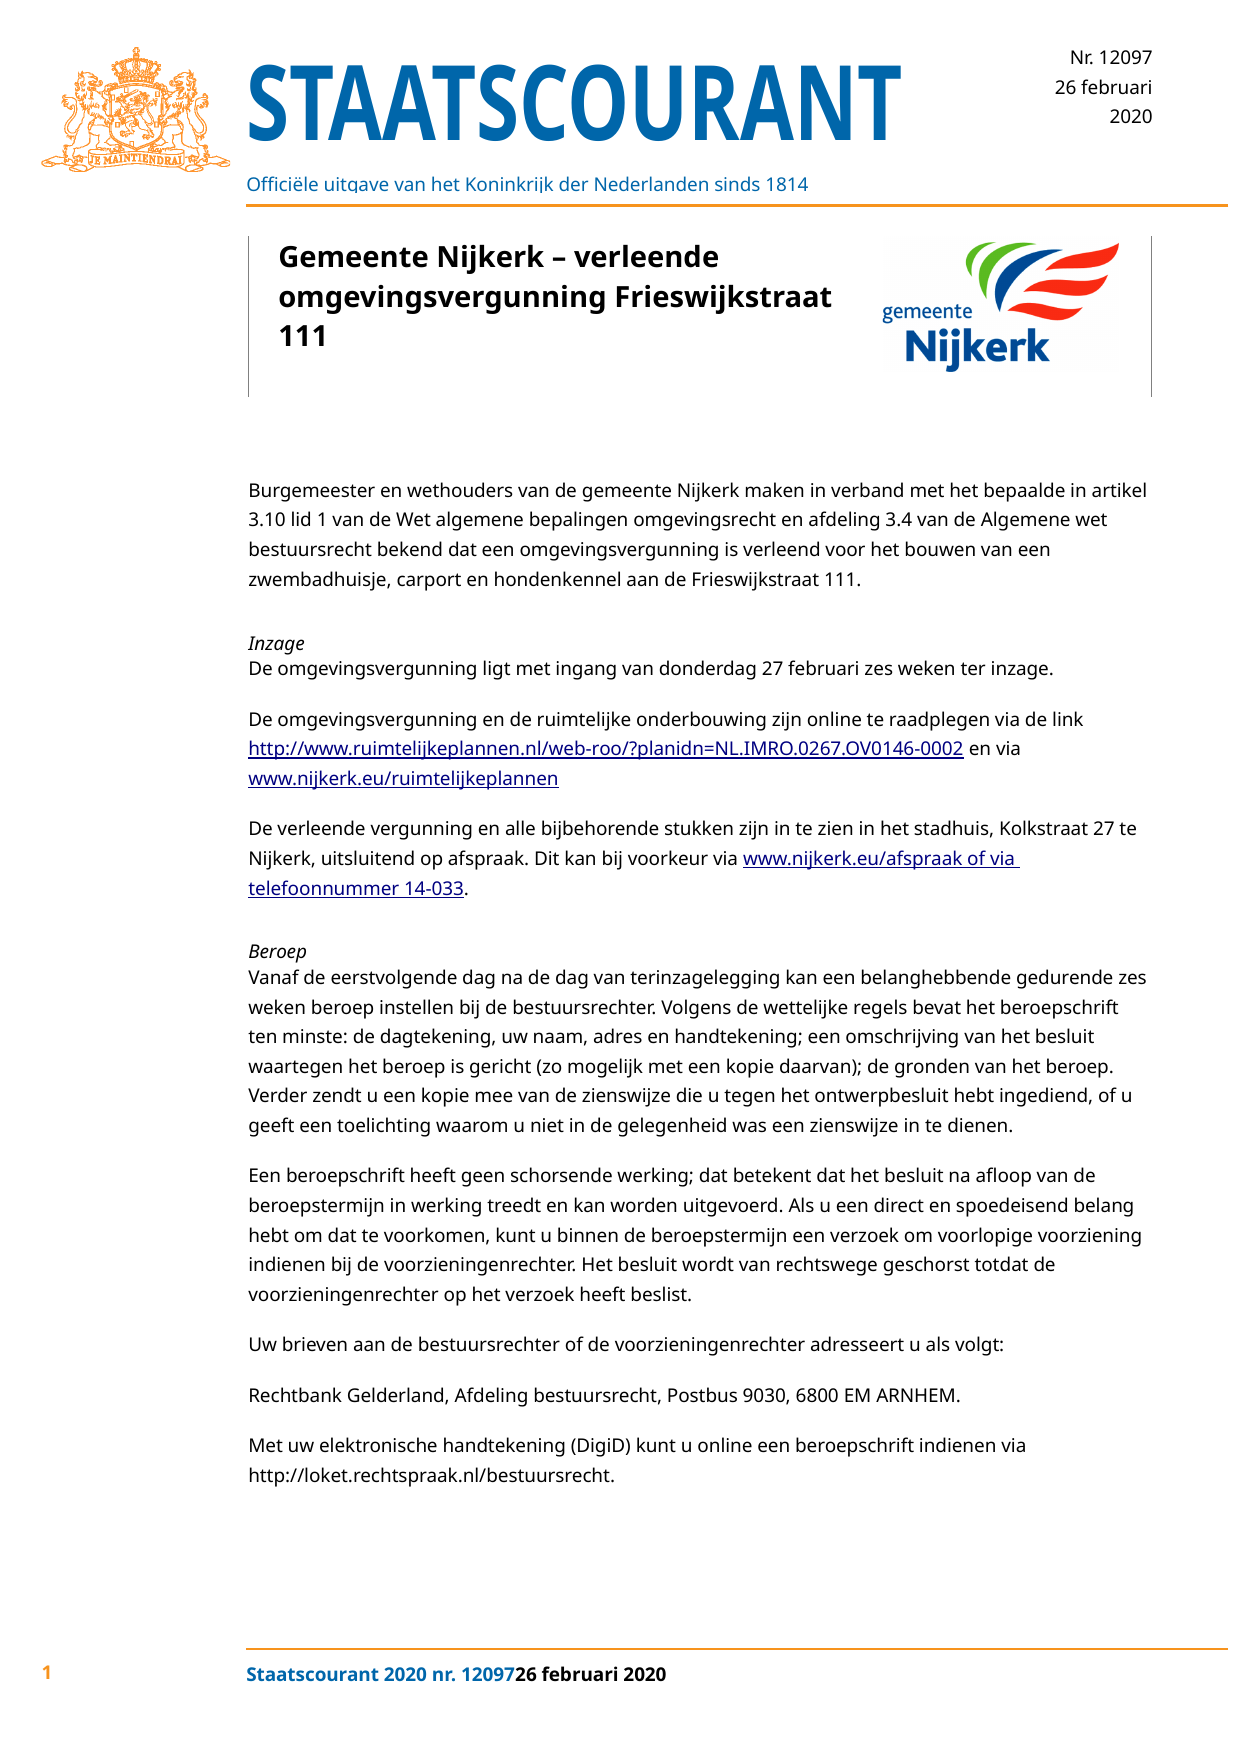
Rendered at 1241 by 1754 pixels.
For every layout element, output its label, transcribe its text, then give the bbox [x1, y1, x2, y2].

picture [41, 47, 231, 172]
text De omgevingsvergunning en de ruimtelijke onderbouwing zijn online te raadplegen via de link http://www.ruimtelijkeplannen.nl/web-roo/?planidn=NL.IMRO.0267.OV0146-0002 en via www.nijkerk.eu/ruimtelijkeplannen [248, 706, 1152, 791]
table_header [850, 236, 1151, 397]
text Uw brieven aan de bestuursrechter of de voorzieningenrechter adresseert u als volgt: [248, 1331, 1152, 1357]
text De verleende vergunning en alle bijbehorende stukken zijn in te zien in het stadhuis, Kolkstraat 27 te Nijkerk, uitsluitend op afspraak. Dit kan bij voorkeur via www.nijkerk.eu/afspraak of via telefoonnummer 14-033. [248, 816, 1152, 900]
text Rechtbank Gelderland, Afdeling bestuursrecht, Postbus 9030, 6800 EM ARNHEM. [248, 1382, 1152, 1408]
text Beroep [248, 939, 1152, 964]
text Burgemeester en wethouders van de gemeente Nijkerk maken in verband met het bepaalde in artikel 3.10 lid 1 van de Wet algemene bepalingen omgevingsrecht en afdeling 3.4 van de Algemene wet bestuursrecht bekend dat een omgevingsvergunning is verleend voor het bouwen van een zwembadhuisje, carport en hondenkennel aan de Frieswijkstraat 111. [248, 477, 1152, 592]
text Inzage [248, 630, 1152, 656]
text Een beroepschrift heeft geen schorsende werking; dat betekent dat het besluit na afloop van de beroepstermijn in werking treedt en kan worden uitgevoerd. Als u een direct en spoedeisend belang hebt om dat te voorkomen, kunt u binnen de beroepstermijn een verzoek om voorlopige voorziening indienen bij de voorzieningenrechter. Het besluit wordt van rechtswege geschorst totdat de voorzieningenrechter op het verzoek heeft beslist. [248, 1163, 1152, 1307]
text De omgevingsvergunning ligt met ingang van donderdag 27 februari zes weken ter inzage. [248, 656, 1152, 681]
text Met uw elektronische handtekening (DigiD) kunt u online een beroepschrift indienen via http://loket.rechtspraak.nl/bestuursrecht. [248, 1432, 1152, 1488]
picture [882, 236, 1119, 372]
text Vanaf de eerstvolgende dag na de dag van terinzagelegging kan een belanghebbende gedurende zes weken beroep instellen bij de bestuursrechter. Volgens de wettelijke regels bevat het beroepschrift ten minste: de dagtekening, uw naam, adres en handtekening; een omschrijving van het besluit waartegen het beroep is gericht (zo mogelijk met een kopie daarvan); de gronden van het beroep. Verder zendt u een kopie mee van de zienswijze die u tegen het ontwerpbesluit hebt ingediend, of u geeft een toelichting waarom u niet in de gelegenheid was een zienswijze in te dienen. [248, 964, 1152, 1138]
table_header Gemeente Nijkerk – verleende omgevingsvergunning Frieswijkstraat 111 [249, 236, 850, 397]
